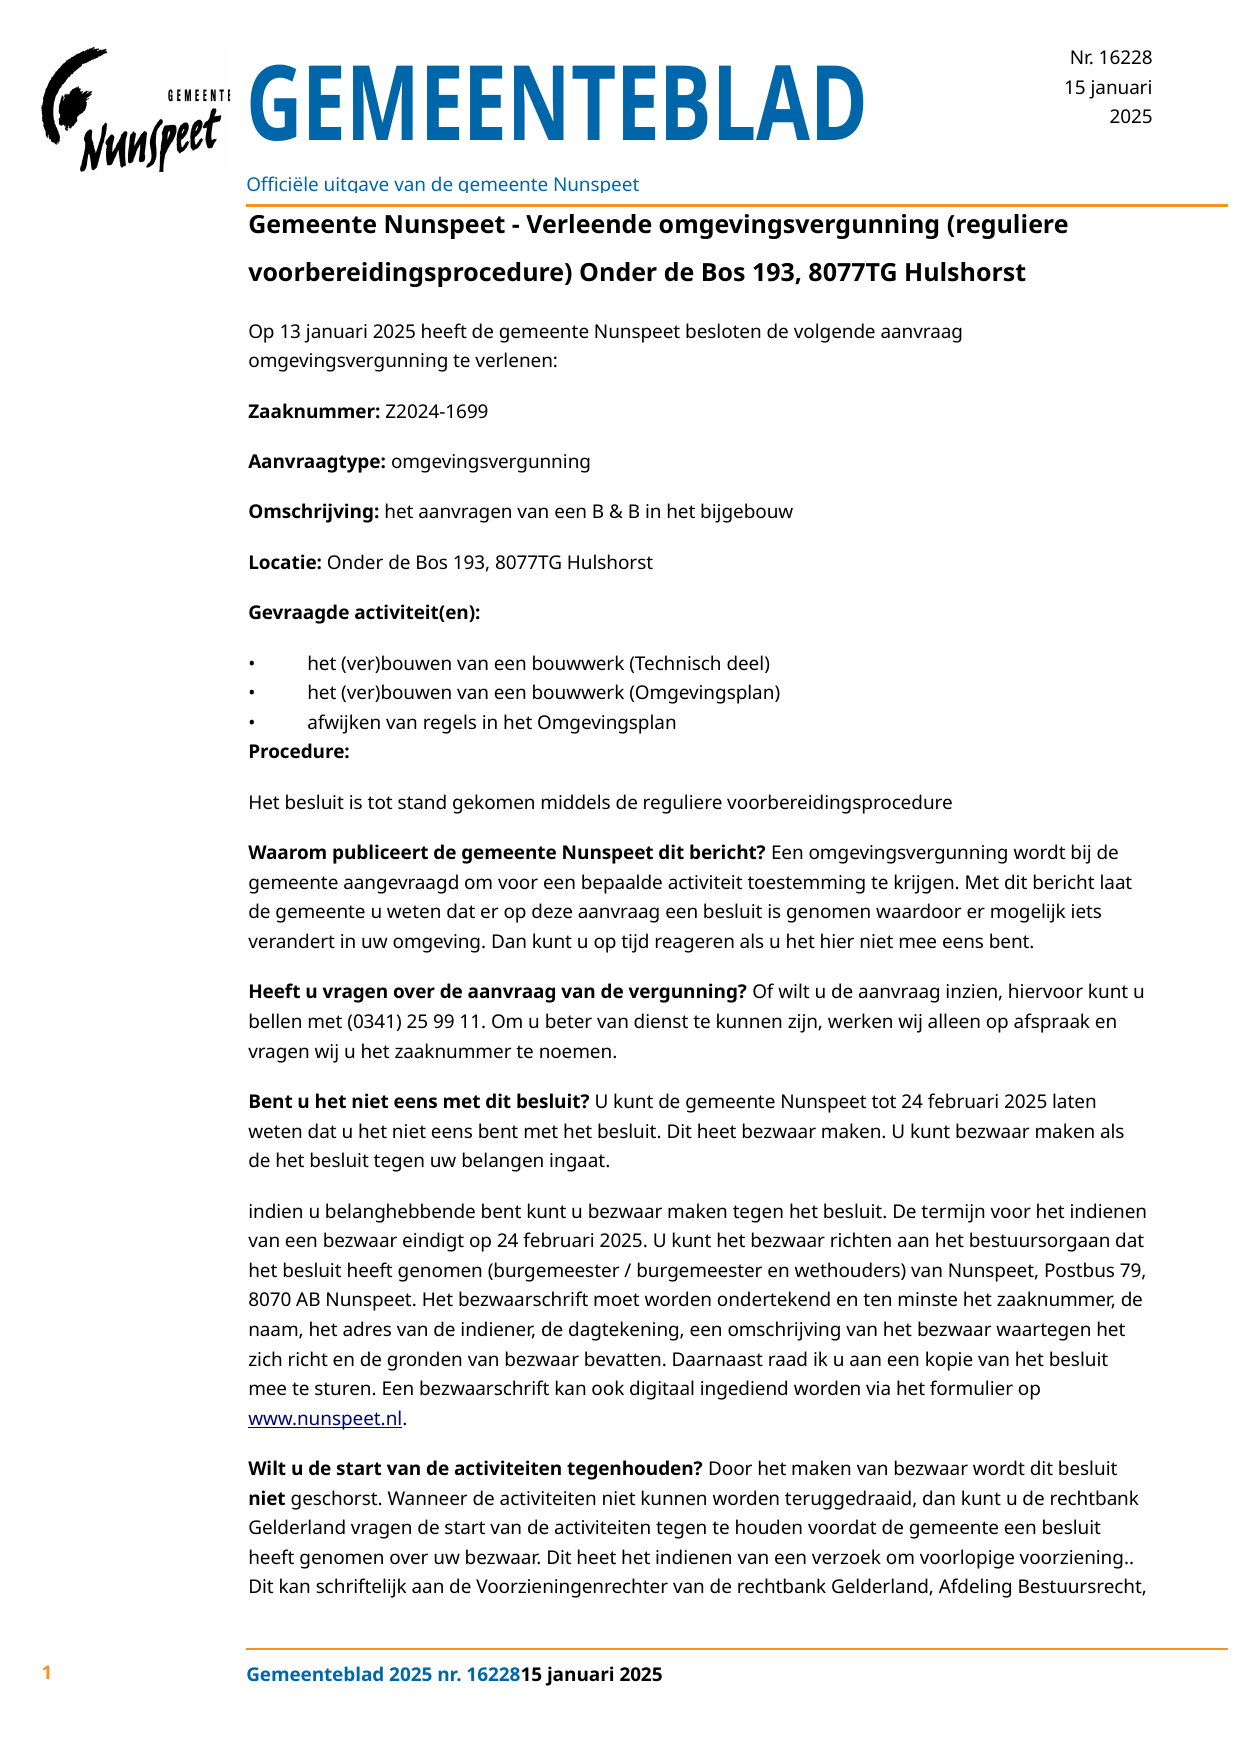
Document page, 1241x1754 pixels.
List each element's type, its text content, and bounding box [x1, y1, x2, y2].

text Procedure: [248, 739, 1152, 764]
text Waarom publiceert de gemeente Nunspeet dit bericht? Een omgevingsvergunning wordt bij de gemeente aangevraagd om voor een bepaalde activiteit toestemming te krijgen. Met dit bericht laat de gemeente u weten dat er op deze aanvraag een besluit is genomen waardoor er mogelijk iets verandert in uw omgeving. Dan kunt u op tijd reageren als u het hier niet mee eens bent. [248, 839, 1152, 954]
list afwijken van regels in het Omgevingsplan [248, 709, 1152, 735]
text Locatie: Onder de Bos 193, 8077TG Hulshorst [248, 549, 1152, 575]
text Aanvraagtype: omgevingsvergunning [248, 448, 1152, 474]
text Wilt u de start van de activiteiten tegenhouden? Door het maken van bezwaar wordt dit besluit niet geschorst. Wanneer de activiteiten niet kunnen worden teruggedraaid, dan kunt u de rechtbank Gelderland vragen de start van de activiteiten tegen te houden voordat de gemeente een besluit heeft genomen over uw bezwaar. Dit heet het indienen van een verzoek om voorlopige voorziening.. Dit kan schriftelijk aan de Voorzieningenrechter van de rechtbank Gelderland, Afdeling Bestuursrecht, [248, 1455, 1152, 1599]
list het (ver)bouwen van een bouwwerk (Omgevingsplan) [248, 679, 1152, 705]
text Bent u het niet eens met dit besluit? U kunt de gemeente Nunspeet tot 24 februari 2025 laten weten dat u het niet eens bent met het besluit. Dit heet bezwaar maken. U kunt bezwaar maken als de het besluit tegen uw belangen ingaat. [248, 1088, 1152, 1173]
text indien u belanghebbende bent kunt u bezwaar maken tegen het besluit. De termijn voor het indienen van een bezwaar eindigt op 24 februari 2025. U kunt het bezwaar richten aan het bestuursorgaan dat het besluit heeft genomen (burgemeester / burgemeester en wethouders) van Nunspeet, Postbus 79, 8070 AB Nunspeet. Het bezwaarschrift moet worden ondertekend en ten minste het zaaknummer, de naam, het adres van de indiener, de dagtekening, een omschrijving van het bezwaar waartegen het zich richt en de gronden van bezwaar bevatten. Daarnaast raad ik u aan een kopie van het besluit mee te sturen. Een bezwaarschrift kan ook digitaal ingediend worden via het formulier op www.nunspeet.nl. [248, 1198, 1152, 1431]
picture [41, 47, 231, 172]
text Omschrijving: het aanvragen van een B & B in het bijgebouw [248, 499, 1152, 524]
text Zaaknummer: Z2024-1699 [248, 398, 1152, 424]
text Gemeente Nunspeet - Verleende omgevingsvergunning (reguliere voorbereidingsprocedure) Onder de Bos 193, 8077TG Hulshorst [248, 207, 1152, 288]
text Het besluit is tot stand gekomen middels de reguliere voorbereidingsprocedure [248, 789, 1152, 815]
text Gevraagde activiteit(en): [248, 599, 1152, 625]
list het (ver)bouwen van een bouwwerk (Technisch deel) [248, 650, 1152, 676]
text Heeft u vragen over de aanvraag van de vergunning? Of wilt u de aanvraag inzien, hiervoor kunt u bellen met (0341) 25 99 11. Om u beter van dienst te kunnen zijn, werken wij alleen op afspraak en vragen wij u het zaaknummer te noemen. [248, 979, 1152, 1064]
text Op 13 januari 2025 heeft de gemeente Nunspeet besloten de volgende aanvraag omgevingsvergunning te verlenen: [248, 318, 1152, 373]
